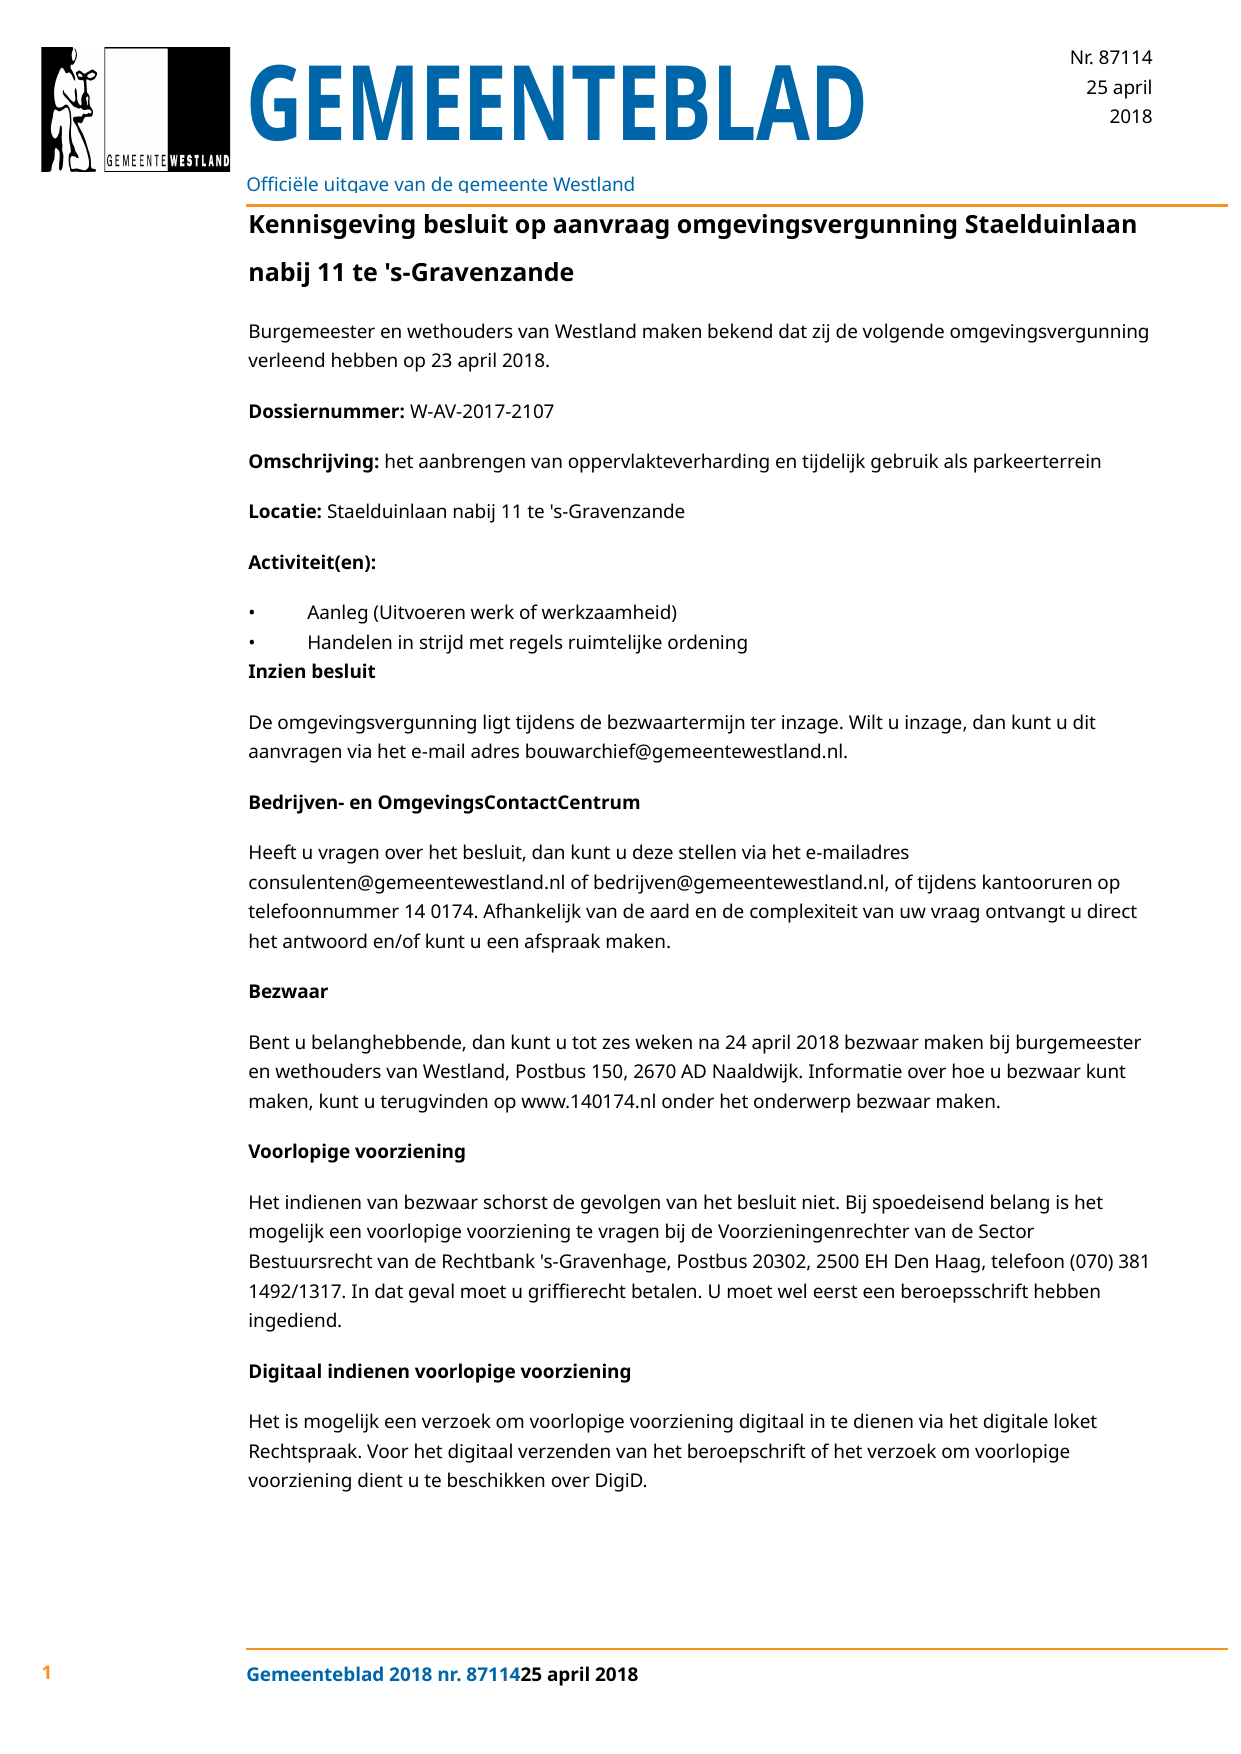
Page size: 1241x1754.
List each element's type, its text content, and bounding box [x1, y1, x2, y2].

text Dossiernummer: W-AV-2017-2107 [248, 398, 1152, 424]
text Bent u belanghebbende, dan kunt u tot zes weken na 24 april 2018 bezwaar maken bij burgemeester en wethouders van Westland, Postbus 150, 2670 AD Naaldwijk. Informatie over hoe u bezwaar kunt maken, kunt u terugvinden op www.140174.nl onder het onderwerp bezwaar maken. [248, 1029, 1152, 1114]
text Burgemeester en wethouders van Westland maken bekend dat zij de volgende omgevingsvergunning verleend hebben op 23 april 2018. [248, 318, 1152, 373]
text De omgevingsvergunning ligt tijdens de bezwaartermijn ter inzage. Wilt u inzage, dan kunt u dit aanvragen via het e-mail adres bouwarchief@gemeentewestland.nl. [248, 709, 1152, 764]
text Bezwaar [248, 979, 1152, 1004]
text Kennisgeving besluit op aanvraag omgevingsvergunning Staelduinlaan nabij 11 te 's-Gravenzande [248, 207, 1152, 288]
text Digitaal indienen voorlopige voorziening [248, 1358, 1152, 1384]
text Heeft u vragen over het besluit, dan kunt u deze stellen via het e-mailadres consulenten@gemeentewestland.nl of bedrijven@gemeentewestland.nl, of tijdens kantooruren op telefoonnummer 14 0174. Afhankelijk van de aard en de complexiteit van uw vraag ontvangt u direct het antwoord en/of kunt u een afspraak maken. [248, 839, 1152, 954]
text Het is mogelijk een verzoek om voorlopige voorziening digitaal in te dienen via het digitale loket Rechtspraak. Voor het digitaal verzenden van het beroepschrift of het verzoek om voorlopige voorziening dient u te beschikken over DigiD. [248, 1408, 1152, 1493]
text Omschrijving: het aanbrengen van oppervlakteverharding en tijdelijk gebruik als parkeerterrein [248, 448, 1152, 474]
text Voorlopige voorziening [248, 1139, 1152, 1164]
list Handelen in strijd met regels ruimtelijke ordening [248, 629, 1152, 655]
text Het indienen van bezwaar schorst de gevolgen van het besluit niet. Bij spoedeisend belang is het mogelijk een voorlopige voorziening te vragen bij de Voorzieningenrechter van de Sector Bestuursrecht van de Rechtbank 's-Gravenhage, Postbus 20302, 2500 EH Den Haag, telefoon (070) 381 1492/1317. In dat geval moet u griffierecht betalen. U moet wel eerst een beroepsschrift hebben ingediend. [248, 1189, 1152, 1333]
picture [41, 47, 231, 172]
text Locatie: Staelduinlaan nabij 11 te 's-Gravenzande [248, 499, 1152, 524]
text Inzien besluit [248, 659, 1152, 684]
text Activiteit(en): [248, 549, 1152, 575]
text Bedrijven- en OmgevingsContactCentrum [248, 789, 1152, 815]
list Aanleg (Uitvoeren werk of werkzaamheid) [248, 599, 1152, 625]
